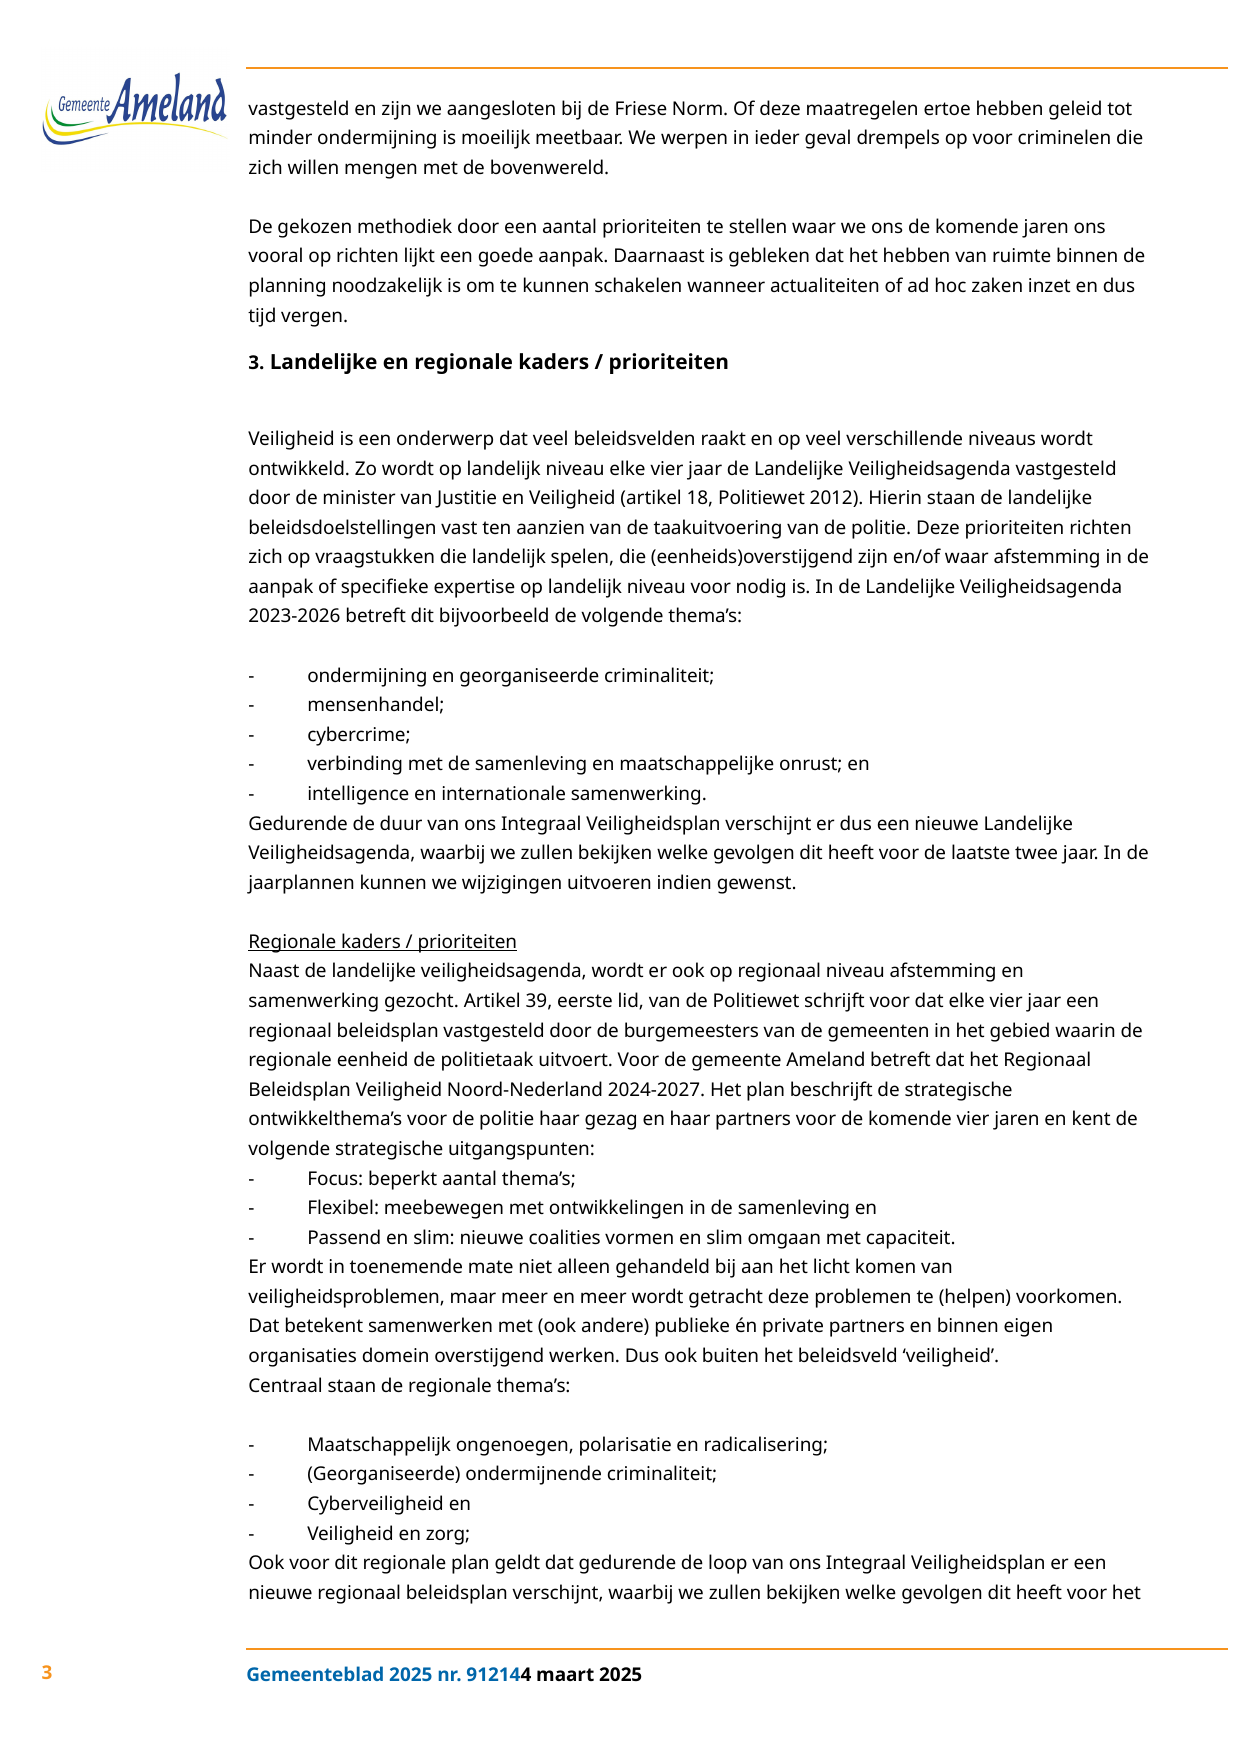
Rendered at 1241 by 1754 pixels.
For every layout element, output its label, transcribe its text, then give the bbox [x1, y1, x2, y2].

text 3. Landelijke en regionale kaders / prioriteiten [248, 347, 1152, 376]
list ondermijning en georganiseerde criminaliteit; [248, 662, 1152, 688]
list mensenhandel; [248, 691, 1152, 717]
text De gekozen methodiek door een aantal prioriteiten te stellen waar we ons de komende jaren ons vooral op richten lijkt een goede aanpak. Daarnaast is gebleken dat het hebben van ruimte binnen de planning noodzakelijk is om te kunnen schakelen wanneer actualiteiten of ad hoc zaken inzet en dus tijd vergen. [248, 213, 1152, 328]
text Er wordt in toenemende mate niet alleen gehandeld bij aan het licht komen van veiligheidsproblemen, maar meer en meer wordt getracht deze problemen te (helpen) voorkomen. Dat betekent samenwerken met (ook andere) publieke én private partners en binnen eigen organisaties domein overstijgend werken. Dus ook buiten het beleidsveld ‘veiligheid’. [248, 1253, 1152, 1368]
list Veiligheid en zorg; [248, 1520, 1152, 1546]
text vastgesteld en zijn we aangesloten bij de Friese Norm. Of deze maatregelen ertoe hebben geleid tot minder ondermijning is moeilijk meetbaar. We werpen in ieder geval drempels op voor criminelen die zich willen mengen met de bovenwereld. [248, 95, 1152, 180]
list (Georganiseerde) ondermijnende criminaliteit; [248, 1461, 1152, 1486]
text Regionale kaders / prioriteiten [248, 928, 1152, 954]
list Flexibel: meebewegen met ontwikkelingen in de samenleving en [248, 1194, 1152, 1220]
text Centraal staan de regionale thema’s: [248, 1372, 1152, 1398]
list verbinding met de samenleving en maatschappelijke onrust; en [248, 751, 1152, 776]
text Ook voor dit regionale plan geldt dat gedurende de loop van ons Integraal Veiligheidsplan er een nieuwe regionaal beleidsplan verschijnt, waarbij we zullen bekijken welke gevolgen dit heeft voor het [248, 1549, 1152, 1605]
list Passend en slim: nieuwe coalities vormen en slim omgaan met capaciteit. [248, 1224, 1152, 1250]
text Naast de landelijke veiligheidsagenda, wordt er ook op regionaal niveau afstemming en samenwerking gezocht. Artikel 39, eerste lid, van de Politiewet schrijft voor dat elke vier jaar een regionaal beleidsplan vastgesteld door de burgemeesters van de gemeenten in het gebied waarin de regionale eenheid de politietaak uitvoert. Voor de gemeente Ameland betreft dat het Regionaal Beleidsplan Veiligheid Noord-Nederland 2024-2027. Het plan beschrijft de strategische ontwikkelthema’s voor de politie haar gezag en haar partners voor de komende vier jaren en kent de volgende strategische uitgangspunten: [248, 958, 1152, 1161]
list intelligence en internationale samenwerking. [248, 780, 1152, 806]
list cybercrime; [248, 721, 1152, 747]
text Veiligheid is een onderwerp dat veel beleidsvelden raakt en op veel verschillende niveaus wordt ontwikkeld. Zo wordt op landelijk niveau elke vier jaar de Landelijke Veiligheidsagenda vastgesteld door de minister van Justitie en Veiligheid (artikel 18, Politiewet 2012). Hierin staan de landelijke beleidsdoelstellingen vast ten aanzien van de taakuitvoering van de politie. Deze prioriteiten richten zich op vraagstukken die landelijk spelen, die (eenheids)overstijgend zijn en/of waar afstemming in de aanpak of specifieke expertise op landelijk niveau voor nodig is. In de Landelijke Veiligheidsagenda 2023-2026 betreft dit bijvoorbeeld de volgende thema’s: [248, 425, 1152, 628]
picture [41, 47, 231, 172]
text Gedurende de duur van ons Integraal Veiligheidsplan verschijnt er dus een nieuwe Landelijke Veiligheidsagenda, waarbij we zullen bekijken welke gevolgen dit heeft voor de laatste twee jaar. In de jaarplannen kunnen we wijzigingen uitvoeren indien gewenst. [248, 810, 1152, 895]
list Focus: beperkt aantal thema’s; [248, 1165, 1152, 1191]
list Cyberveiligheid en [248, 1490, 1152, 1516]
list Maatschappelijk ongenoegen, polarisatie en radicalisering; [248, 1431, 1152, 1457]
